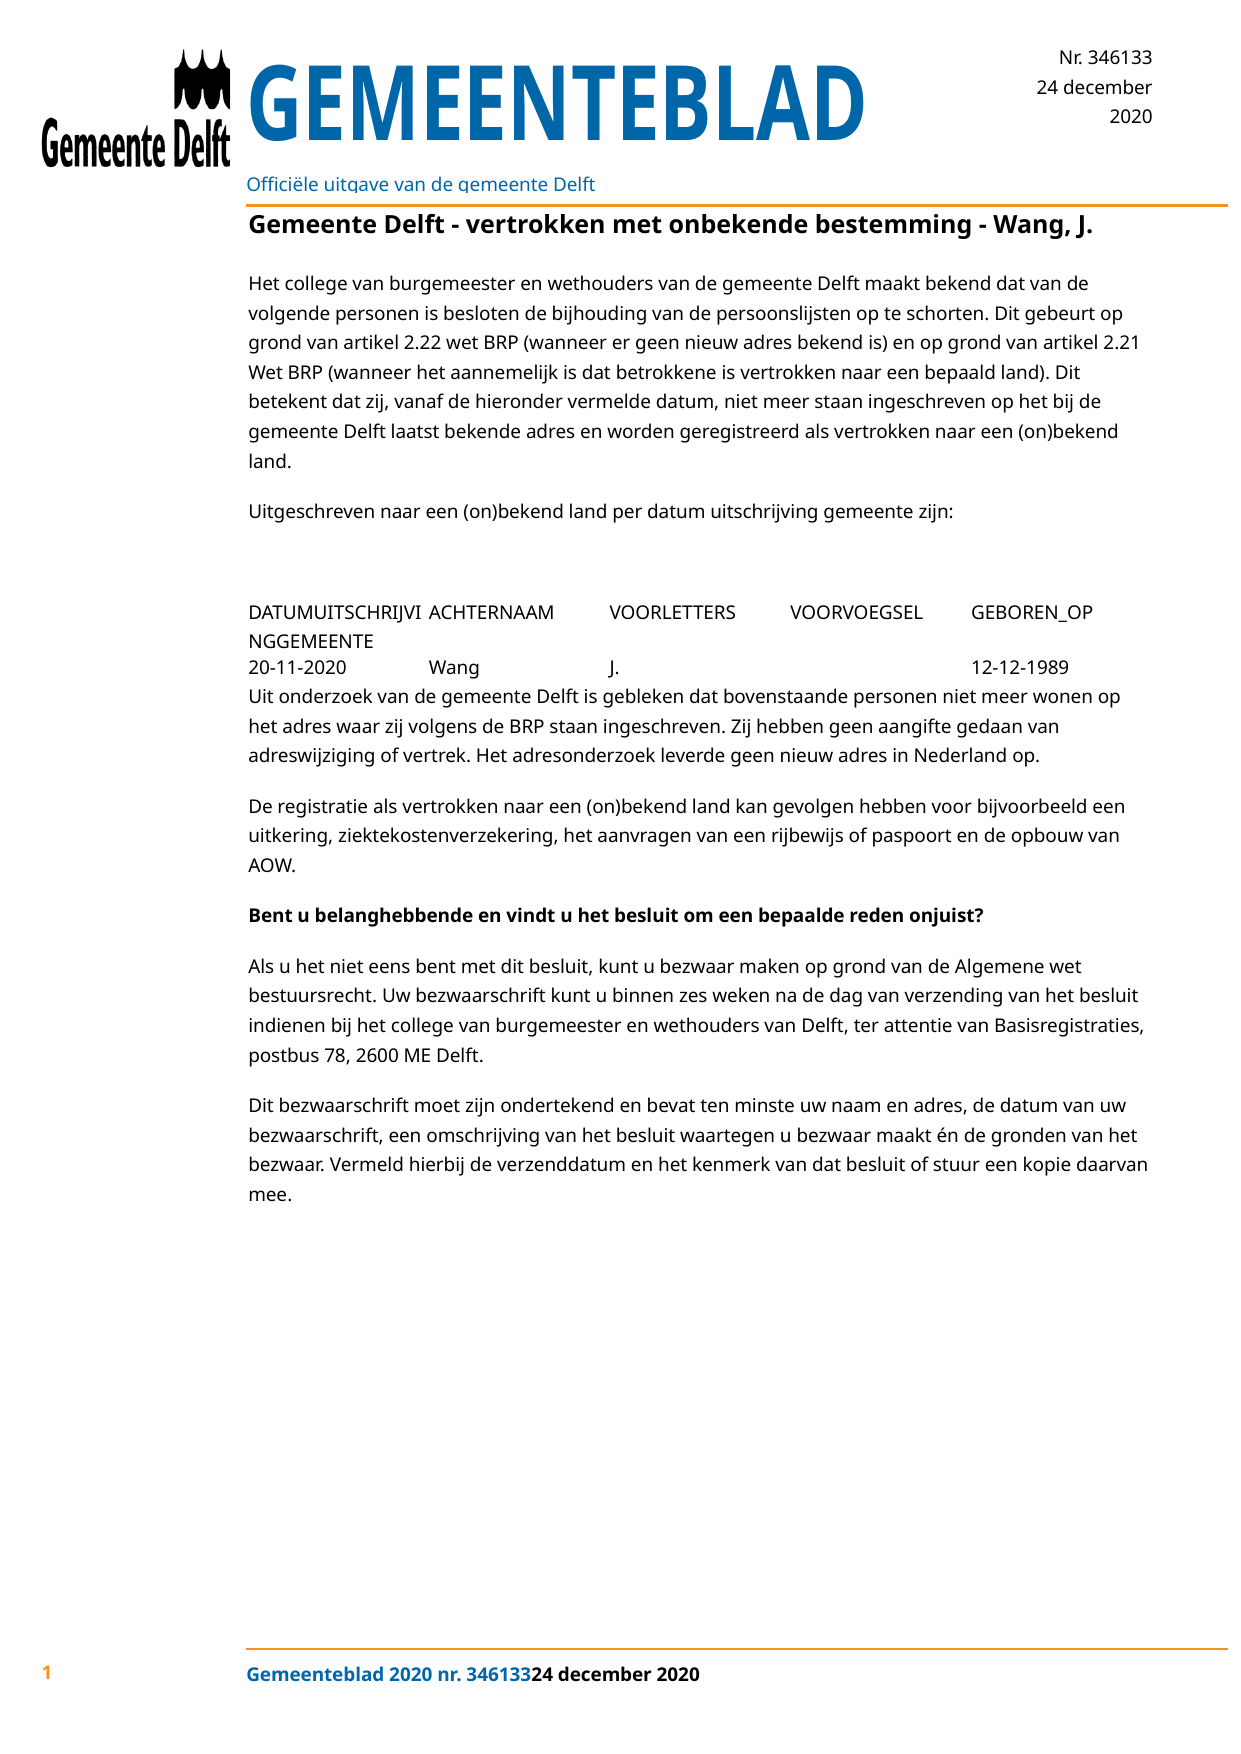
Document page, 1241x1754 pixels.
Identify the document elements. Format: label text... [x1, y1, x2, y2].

picture [41, 47, 231, 172]
text De registratie als vertrokken naar een (on)bekend land kan gevolgen hebben voor bijvoorbeeld een uitkering, ziektekostenverzekering, het aanvragen van een rijbewijs of paspoort en de opbouw van AOW. [248, 793, 1152, 878]
table_header GEBOREN_OP [971, 599, 1152, 654]
table_cell Wang [429, 655, 609, 680]
text Uit onderzoek van de gemeente Delft is gebleken dat bovenstaande personen niet meer wonen op het adres waar zij volgens de BRP staan ingeschreven. Zij hebben geen aangifte gedaan van adreswijziging of vertrek. Het adresonderzoek leverde geen nieuw adres in Nederland op. [248, 683, 1152, 768]
table_header VOORVOEGSEL [790, 599, 971, 654]
table_header VOORLETTERS [609, 599, 790, 654]
table_header ACHTERNAAM [429, 599, 609, 654]
text Dit bezwaarschrift moet zijn ondertekend en bevat ten minste uw naam en adres, de datum van uw bezwaarschrift, een omschrijving van het besluit waartegen u bezwaar maakt én de gronden van het bezwaar. Vermeld hierbij de verzenddatum en het kenmerk van dat besluit of stuur een kopie daarvan mee. [248, 1092, 1152, 1207]
text Als u het niet eens bent met dit besluit, kunt u bezwaar maken op grond van de Algemene wet bestuursrecht. Uw bezwaarschrift kunt u binnen zes weken na de dag van verzending van het besluit indienen bij het college van burgemeester en wethouders van Delft, ter attentie van Basisregistraties, postbus 78, 2600 ME Delft. [248, 953, 1152, 1067]
table_header DATUMUITSCHRIJVINGGEMEENTE [248, 599, 429, 654]
table_cell [790, 655, 971, 680]
text Bent u belanghebbende en vindt u het besluit om een bepaalde reden onjuist? [248, 903, 1152, 928]
table_cell 20-11-2020 [248, 655, 429, 680]
text Het college van burgemeester en wethouders van de gemeente Delft maakt bekend dat van de volgende personen is besloten de bijhouding van de persoonslijsten op te schorten. Dit gebeurt op grond van artikel 2.22 wet BRP (wanneer er geen nieuw adres bekend is) en op grond van artikel 2.21 Wet BRP (wanneer het aannemelijk is dat betrokkene is vertrokken naar een bepaald land). Dit betekent dat zij, vanaf de hieronder vermelde datum, niet meer staan ingeschreven op het bij de gemeente Delft laatst bekende adres en worden geregistreerd als vertrokken naar een (on)bekend land. [248, 270, 1152, 473]
text Gemeente Delft - vertrokken met onbekende bestemming - Wang, J. [248, 207, 1152, 241]
table_cell J. [609, 655, 790, 680]
table_cell 12-12-1989 [971, 655, 1152, 680]
text Uitgeschreven naar een (on)bekend land per datum uitschrijving gemeente zijn: [248, 498, 1152, 524]
